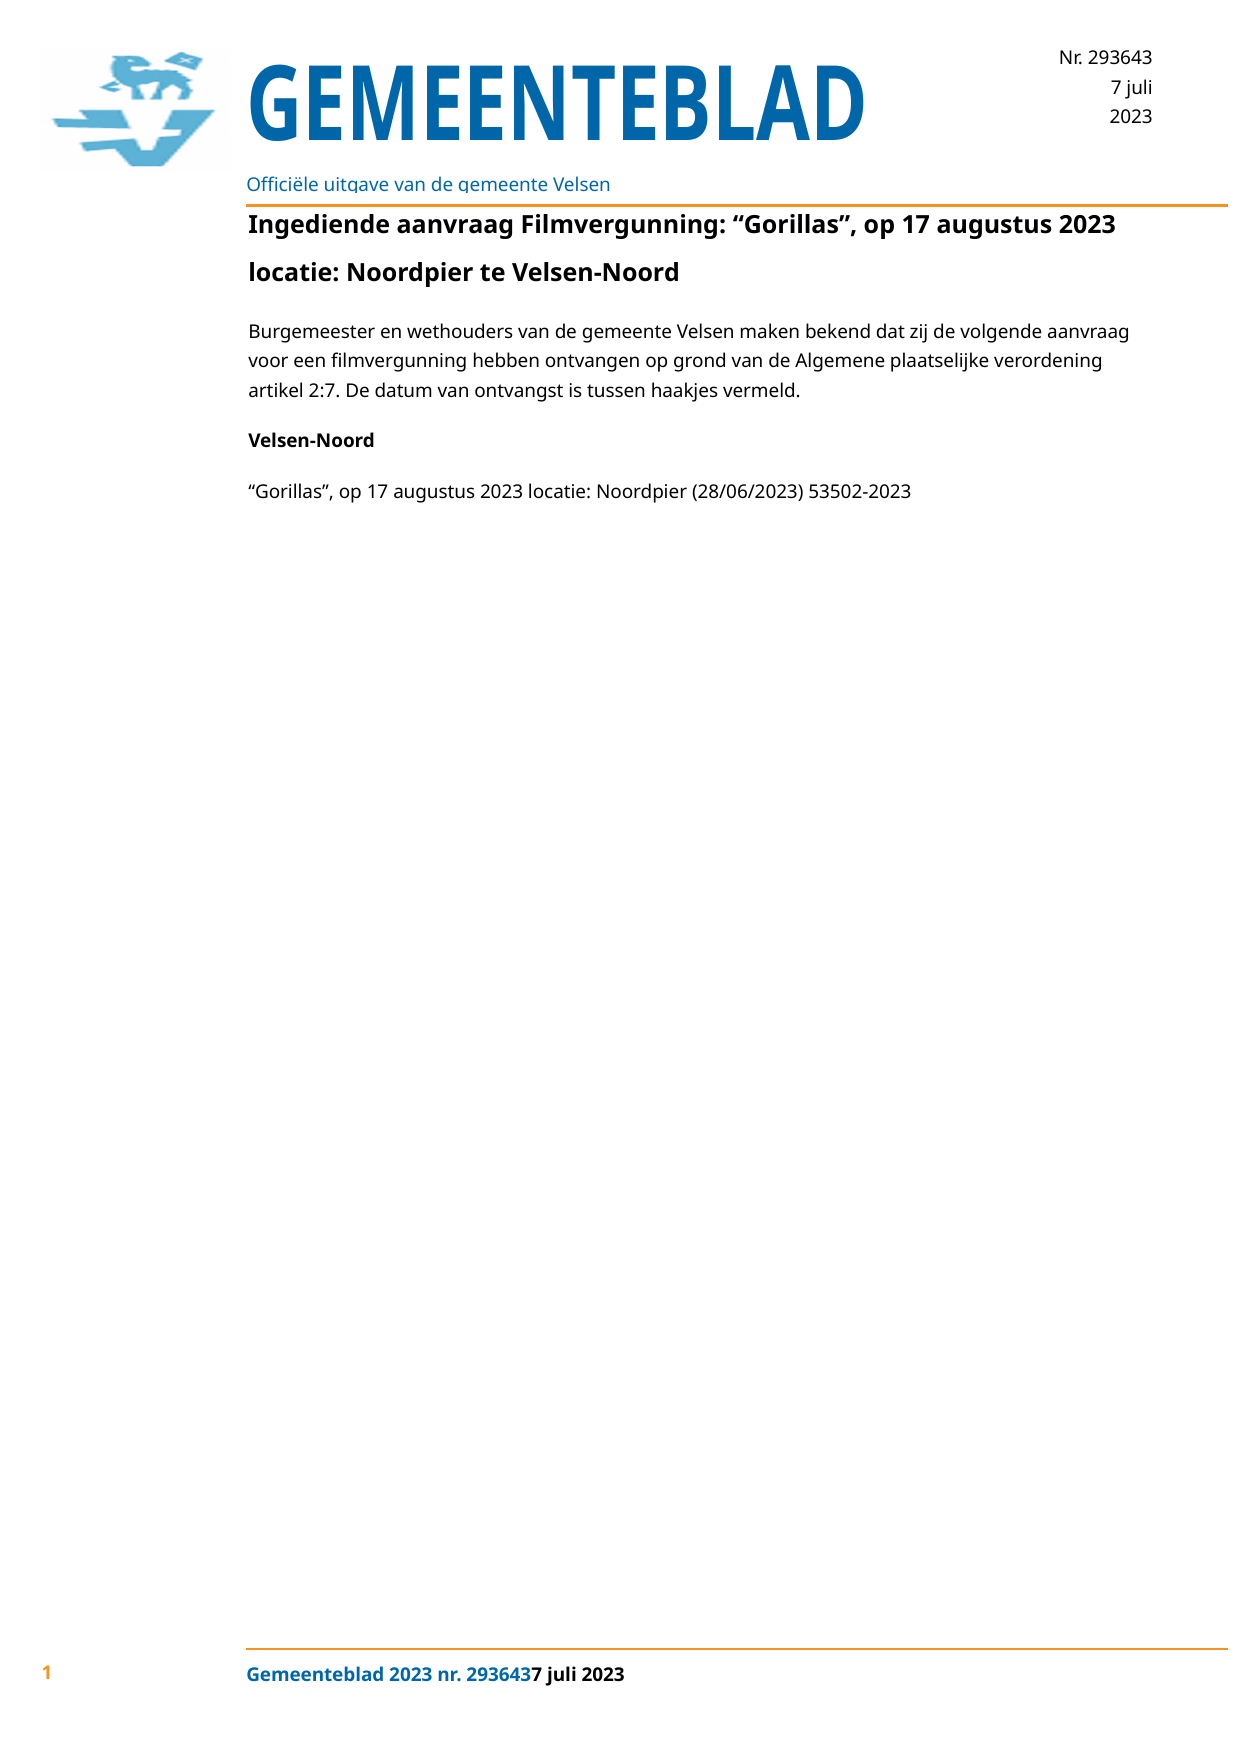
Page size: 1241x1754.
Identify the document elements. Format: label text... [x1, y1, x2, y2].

text Velsen-Noord [248, 427, 1152, 453]
text Ingediende aanvraag Filmvergunning: “Gorillas”, op 17 augustus 2023 locatie: Noordpier te Velsen-Noord [248, 207, 1152, 288]
text “Gorillas”, op 17 augustus 2023 locatie: Noordpier (28/06/2023) 53502-2023 [248, 478, 1152, 504]
picture [41, 47, 231, 172]
text Burgemeester en wethouders van de gemeente Velsen maken bekend dat zij de volgende aanvraag voor een filmvergunning hebben ontvangen op grond van de Algemene plaatselijke verordening artikel 2:7. De datum van ontvangst is tussen haakjes vermeld. [248, 318, 1152, 403]
